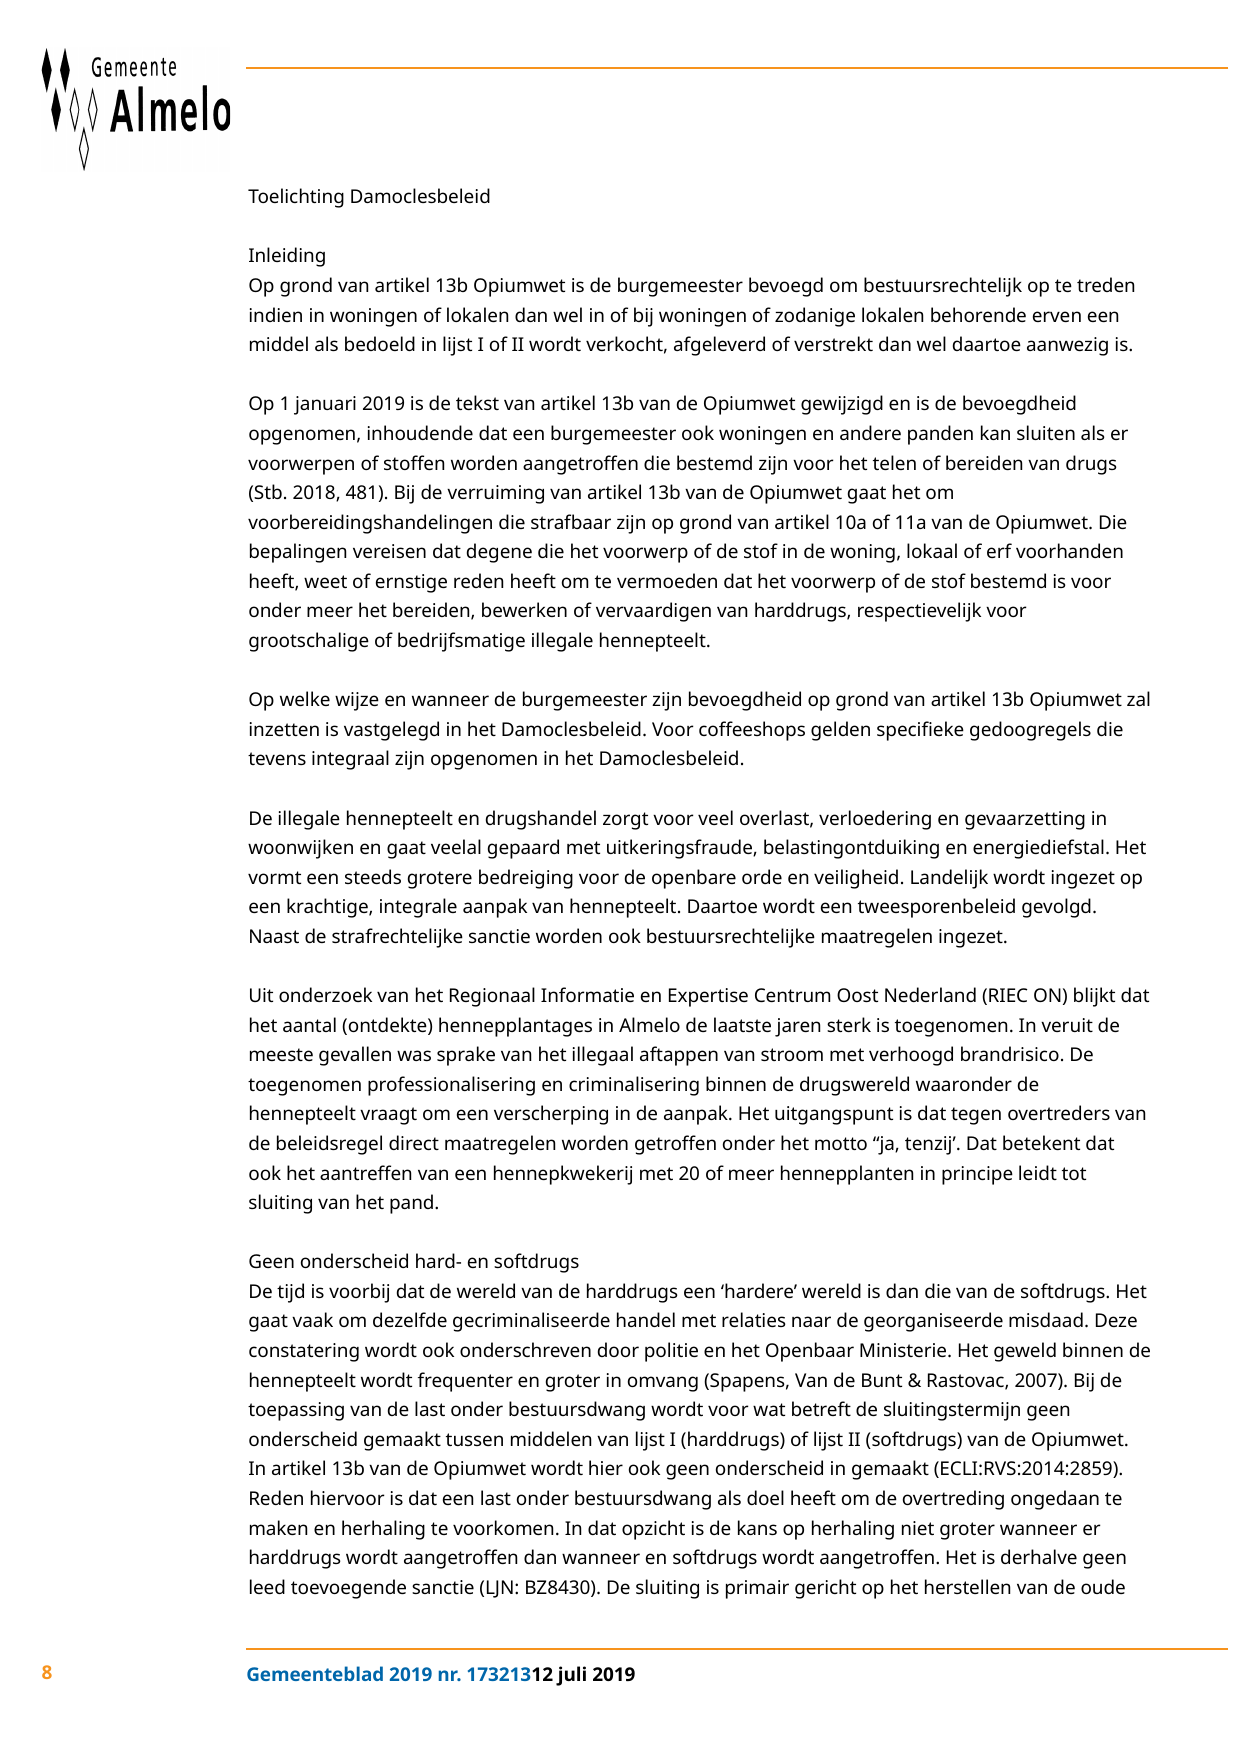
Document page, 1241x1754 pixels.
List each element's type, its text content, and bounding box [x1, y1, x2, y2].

text De tijd is voorbij dat de wereld van de harddrugs een ‘hardere’ wereld is dan die van de softdrugs. Het gaat vaak om dezelfde gecriminaliseerde handel met relaties naar de georganiseerde misdaad. Deze constatering wordt ook onderschreven door politie en het Openbaar Ministerie. Het geweld binnen de hennepteelt wordt frequenter en groter in omvang (Spapens, Van de Bunt & Rastovac, 2007). Bij de toepassing van de last onder bestuursdwang wordt voor wat betreft de sluitingstermijn geen onderscheid gemaakt tussen middelen van lijst I (harddrugs) of lijst II (softdrugs) van de Opiumwet. In artikel 13b van de Opiumwet wordt hier ook geen onderscheid in gemaakt (ECLI:RVS:2014:2859). Reden hiervoor is dat een last onder bestuursdwang als doel heeft om de overtreding ongedaan te maken en herhaling te voorkomen. In dat opzicht is de kans op herhaling niet groter wanneer er harddrugs wordt aangetroffen dan wanneer en softdrugs wordt aangetroffen. Het is derhalve geen leed toevoegende sanctie (LJN: BZ8430). De sluiting is primair gericht op het herstellen van de oude [248, 1278, 1152, 1600]
picture [41, 47, 231, 172]
text Op welke wijze en wanneer de burgemeester zijn bevoegdheid op grond van artikel 13b Opiumwet zal inzetten is vastgelegd in het Damoclesbeleid. Voor coffeeshops gelden specifieke gedoogregels die tevens integraal zijn opgenomen in het Damoclesbeleid. [248, 686, 1152, 771]
text De illegale hennepteelt en drugshandel zorgt voor veel overlast, verloedering en gevaarzetting in woonwijken en gaat veelal gepaard met uitkeringsfraude, belastingontduiking en energiediefstal. Het vormt een steeds grotere bedreiging voor de openbare orde en veiligheid. Landelijk wordt ingezet op een krachtige, integrale aanpak van hennepteelt. Daartoe wordt een tweesporenbeleid gevolgd. Naast de strafrechtelijke sanctie worden ook bestuursrechtelijke maatregelen ingezet. [248, 805, 1152, 949]
text Op 1 januari 2019 is de tekst van artikel 13b van de Opiumwet gewijzigd en is de bevoegdheid opgenomen, inhoudende dat een burgemeester ook woningen en andere panden kan sluiten als er voorwerpen of stoffen worden aangetroffen die bestemd zijn voor het telen of bereiden van drugs (Stb. 2018, 481). Bij de verruiming van artikel 13b van de Opiumwet gaat het om voorbereidingshandelingen die strafbaar zijn op grond van artikel 10a of 11a van de Opiumwet. Die bepalingen vereisen dat degene die het voorwerp of de stof in de woning, lokaal of erf voorhanden heeft, weet of ernstige reden heeft om te vermoeden dat het voorwerp of de stof bestemd is voor onder meer het bereiden, bewerken of vervaardigen van harddrugs, respectievelijk voor grootschalige of bedrijfsmatige illegale hennepteelt. [248, 391, 1152, 653]
text Toelichting Damoclesbeleid [248, 183, 1152, 209]
text Uit onderzoek van het Regionaal Informatie en Expertise Centrum Oost Nederland (RIEC ON) blijkt dat het aantal (ontdekte) hennepplantages in Almelo de laatste jaren sterk is toegenomen. In veruit de meeste gevallen was sprake van het illegaal aftappen van stroom met verhoogd brandrisico. De toegenomen professionalisering en criminalisering binnen de drugswereld waaronder de hennepteelt vraagt om een verscherping in de aanpak. Het uitgangspunt is dat tegen overtreders van de beleidsregel direct maatregelen worden getroffen onder het motto “ja, tenzij’. Dat betekent dat ook het aantreffen van een hennepkwekerij met 20 of meer hennepplanten in principe leidt tot sluiting van het pand. [248, 982, 1152, 1215]
text Geen onderscheid hard- en softdrugs [248, 1248, 1152, 1274]
text Inleiding [248, 243, 1152, 268]
text Op grond van artikel 13b Opiumwet is de burgemeester bevoegd om bestuursrechtelijk op te treden indien in woningen of lokalen dan wel in of bij woningen of zodanige lokalen behorende erven een middel als bedoeld in lijst I of II wordt verkocht, afgeleverd of verstrekt dan wel daartoe aanwezig is. [248, 272, 1152, 357]
